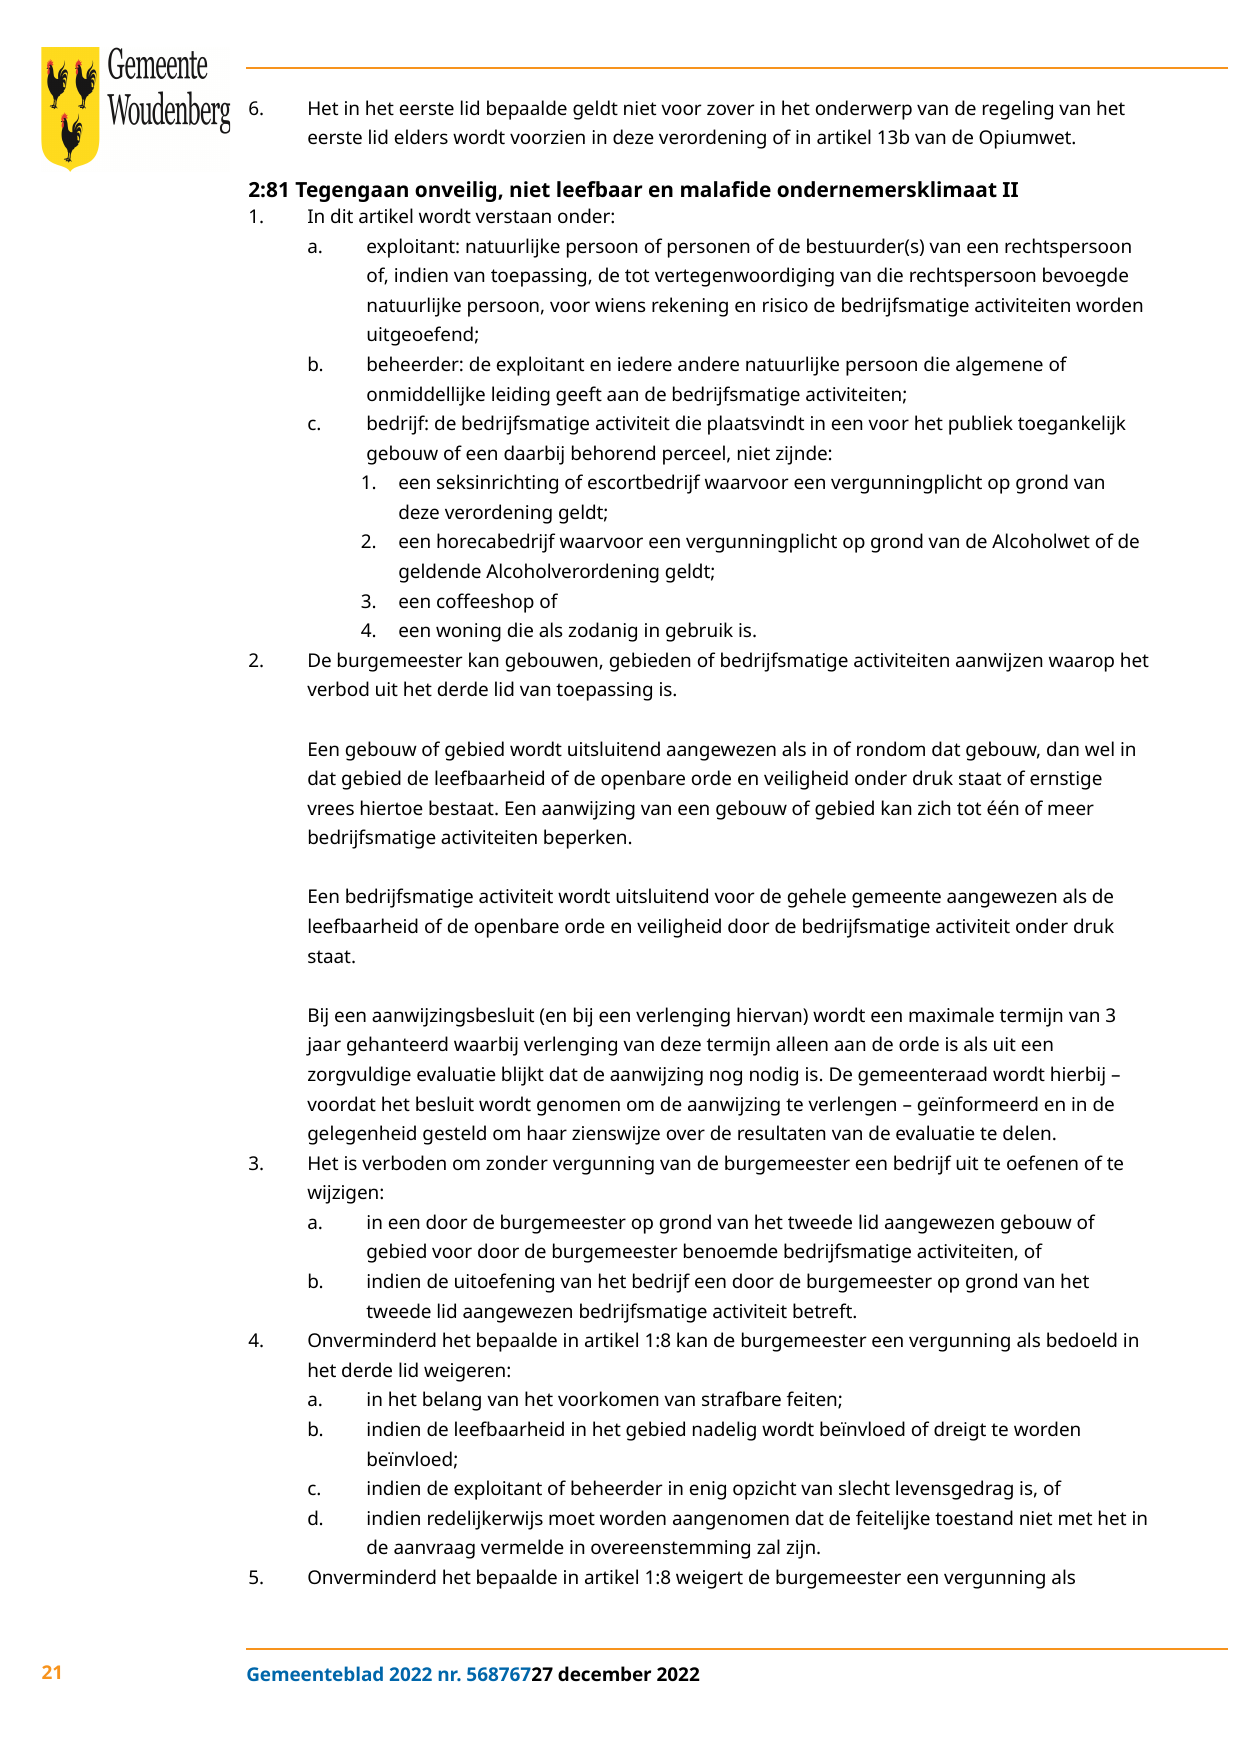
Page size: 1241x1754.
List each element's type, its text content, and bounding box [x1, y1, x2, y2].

list exploitant: natuurlijke persoon of personen of de bestuurder(s) van een rechtspersoon of, indien van toepassing, de tot vertegenwoordiging van die rechtspersoon bevoegde natuurlijke persoon, voor wiens rekening en risico de bedrijfsmatige activiteiten worden uitgeoefend; [307, 233, 1152, 347]
list Een gebouw of gebied wordt uitsluitend aangewezen als in of rondom dat gebouw, dan wel in dat gebied de leefbaarheid of de openbare orde en veiligheid onder druk staat of ernstige vrees hiertoe bestaat. Een aanwijzing van een gebouw of gebied kan zich tot één of meer bedrijfsmatige activiteiten beperken. [248, 736, 1152, 850]
list Bij een aanwijzingsbesluit (en bij een verlenging hiervan) wordt een maximale termijn van 3 jaar gehanteerd waarbij verlenging van deze termijn alleen aan de orde is als uit een zorgvuldige evaluatie blijkt dat de aanwijzing nog nodig is. De gemeenteraad wordt hierbij – voordat het besluit wordt genomen om de aanwijzing te verlengen – geïnformeerd en in de gelegenheid gesteld om haar zienswijze over de resultaten van de evaluatie te delen. [248, 1002, 1152, 1146]
list Het in het eerste lid bepaalde geldt niet voor zover in het onderwerp van de regeling van het eerste lid elders wordt voorzien in deze verordening of in artikel 13b van de Opiumwet. [248, 95, 1152, 150]
list indien de exploitant of beheerder in enig opzicht van slecht levensgedrag is, of [307, 1475, 1152, 1501]
text 2:81 Tegengaan onveilig, niet leefbaar en malafide ondernemersklimaat II [248, 175, 1152, 203]
list beheerder: de exploitant en iedere andere natuurlijke persoon die algemene of onmiddellijke leiding geeft aan de bedrijfsmatige activiteiten; [307, 351, 1152, 406]
list Onverminderd het bepaalde in artikel 1:8 weigert de burgemeester een vergunning als [248, 1564, 1152, 1590]
list een woning die als zodanig in gebruik is. [361, 617, 1152, 643]
list indien de uitoefening van het bedrijf een door de burgemeester op grond van het tweede lid aangewezen bedrijfsmatige activiteit betreft. [307, 1268, 1152, 1323]
list In dit artikel wordt verstaan onder: [248, 203, 1152, 229]
list in het belang van het voorkomen van strafbare feiten; [307, 1387, 1152, 1412]
list een horecabedrijf waarvoor een vergunningplicht op grond van de Alcoholwet of de geldende Alcoholverordening geldt; [361, 529, 1152, 584]
list een coffeeshop of [361, 588, 1152, 613]
list De burgemeester kan gebouwen, gebieden of bedrijfsmatige activiteiten aanwijzen waarop het verbod uit het derde lid van toepassing is. [248, 647, 1152, 702]
list bedrijf: de bedrijfsmatige activiteit die plaatsvindt in een voor het publiek toegankelijk gebouw of een daarbij behorend perceel, niet zijnde: [307, 410, 1152, 466]
list een seksinrichting of escortbedrijf waarvoor een vergunningplicht op grond van deze verordening geldt; [361, 469, 1152, 525]
list Het is verboden om zonder vergunning van de burgemeester een bedrijf uit te oefenen of te wijzigen: [248, 1150, 1152, 1205]
list in een door de burgemeester op grond van het tweede lid aangewezen gebouw of gebied voor door de burgemeester benoemde bedrijfsmatige activiteiten, of [307, 1209, 1152, 1264]
list Een bedrijfsmatige activiteit wordt uitsluitend voor de gehele gemeente aangewezen als de leefbaarheid of de openbare orde en veiligheid door de bedrijfsmatige activiteit onder druk staat. [248, 884, 1152, 968]
list Onverminderd het bepaalde in artikel 1:8 kan de burgemeester een vergunning als bedoeld in het derde lid weigeren: [248, 1327, 1152, 1383]
list indien de leefbaarheid in het gebied nadelig wordt beïnvloed of dreigt te worden beïnvloed; [307, 1416, 1152, 1471]
picture [41, 47, 231, 172]
list indien redelijkerwijs moet worden aangenomen dat de feitelijke toestand niet met het in de aanvraag vermelde in overeenstemming zal zijn. [307, 1505, 1152, 1560]
